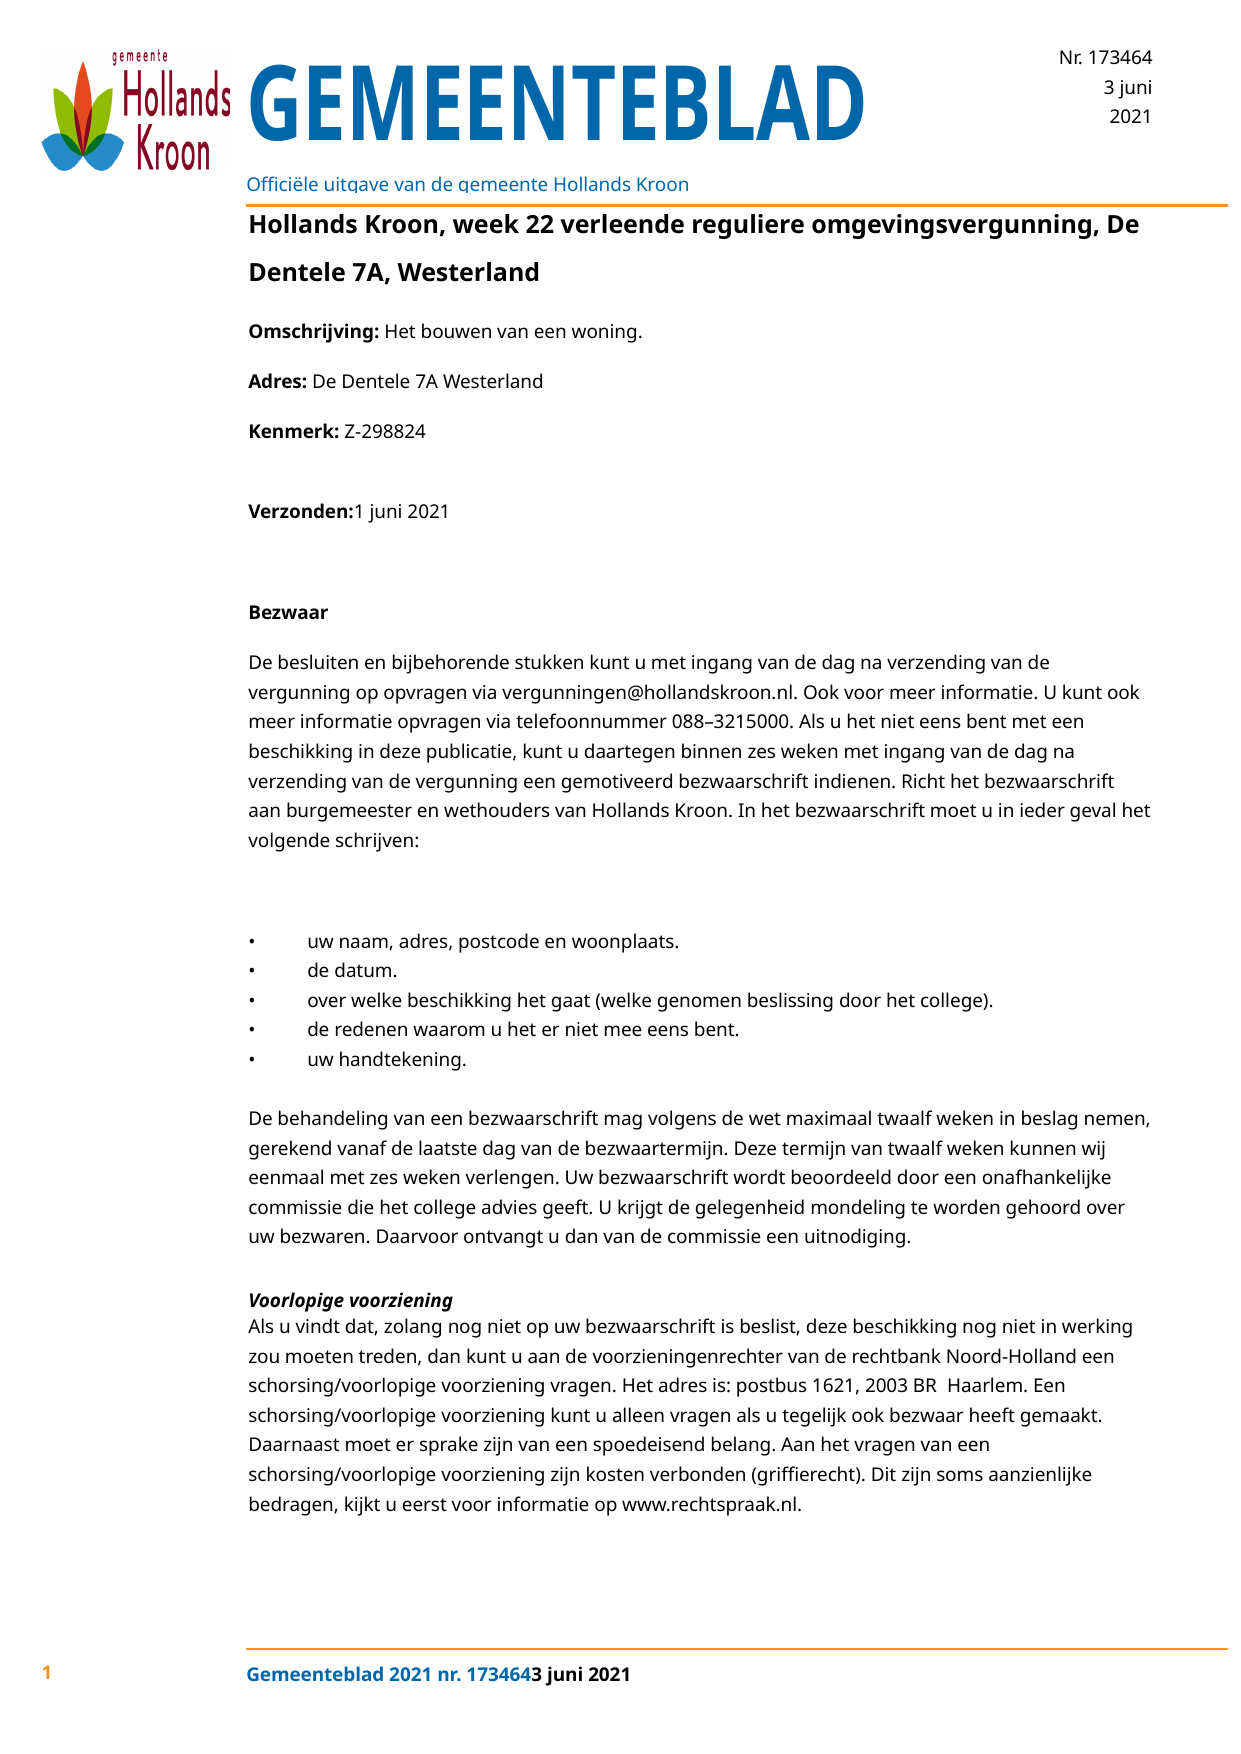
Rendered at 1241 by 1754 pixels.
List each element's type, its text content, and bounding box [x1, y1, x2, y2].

text Als u vindt dat, zolang nog niet op uw bezwaarschrift is beslist, deze beschikking nog niet in werking zou moeten treden, dan kunt u aan de voorzieningenrechter van de rechtbank Noord-Holland een schorsing/voorlopige voorziening vragen. Het adres is: postbus 1621, 2003 BR Haarlem. Een schorsing/voorlopige voorziening kunt u alleen vragen als u tegelijk ook bezwaar heeft gemaakt. Daarnaast moet er sprake zijn van een spoedeisend belang. Aan het vragen van een schorsing/voorlopige voorziening zijn kosten verbonden (griffierecht). Dit zijn soms aanzienlijke bedragen, kijkt u eerst voor informatie op www.rechtspraak.nl. [248, 1313, 1152, 1517]
list uw naam, adres, postcode en woonplaats. [248, 928, 1152, 953]
text Bezwaar [248, 599, 1152, 625]
text Kenmerk: Z-298824 [248, 419, 1152, 444]
text Omschrijving: Het bouwen van een woning. [248, 318, 1152, 344]
picture [41, 47, 231, 172]
table_header [248, 469, 700, 495]
list de redenen waarom u het er niet mee eens bent. [248, 1017, 1152, 1042]
list uw handtekening. [248, 1046, 1152, 1072]
text De besluiten en bijbehorende stukken kunt u met ingang van de dag na verzending van de vergunning op opvragen via vergunningen@hollandskroon.nl. Ook voor meer informatie. U kunt ook meer informatie opvragen via telefoonnummer 088–3215000. Als u het niet eens bent met een beschikking in deze publicatie, kunt u daartegen binnen zes weken met ingang van de dag na verzending van de vergunning een gemotiveerd bezwaarschrift indienen. Richt het bezwaarschrift aan burgemeester en wethouders van Hollands Kroon. In het bezwaarschrift moet u in ieder geval het volgende schrijven: [248, 649, 1152, 853]
text Verzonden:1 juni 2021 [248, 498, 1152, 524]
text Voorlopige voorziening [248, 1288, 1152, 1313]
text Adres: De Dentele 7A Westerland [248, 368, 1152, 394]
list de datum. [248, 957, 1152, 983]
list over welke beschikking het gaat (welke genomen beslissing door het college). [248, 987, 1152, 1013]
text Hollands Kroon, week 22 verleende reguliere omgevingsvergunning, De Dentele 7A, Westerland [248, 207, 1152, 288]
table_header [700, 469, 1152, 495]
text De behandeling van een bezwaarschrift mag volgens de wet maximaal twaalf weken in beslag nemen, gerekend vanaf de laatste dag van de bezwaartermijn. Deze termijn van twaalf weken kunnen wij eenmaal met zes weken verlengen. Uw bezwaarschrift wordt beoordeeld door een onafhankelijke commissie die het college advies geeft. U krijgt de gelegenheid mondeling te worden gehoord over uw bezwaren. Daarvoor ontvangt u dan van de commissie een uitnodiging. [248, 1105, 1152, 1249]
